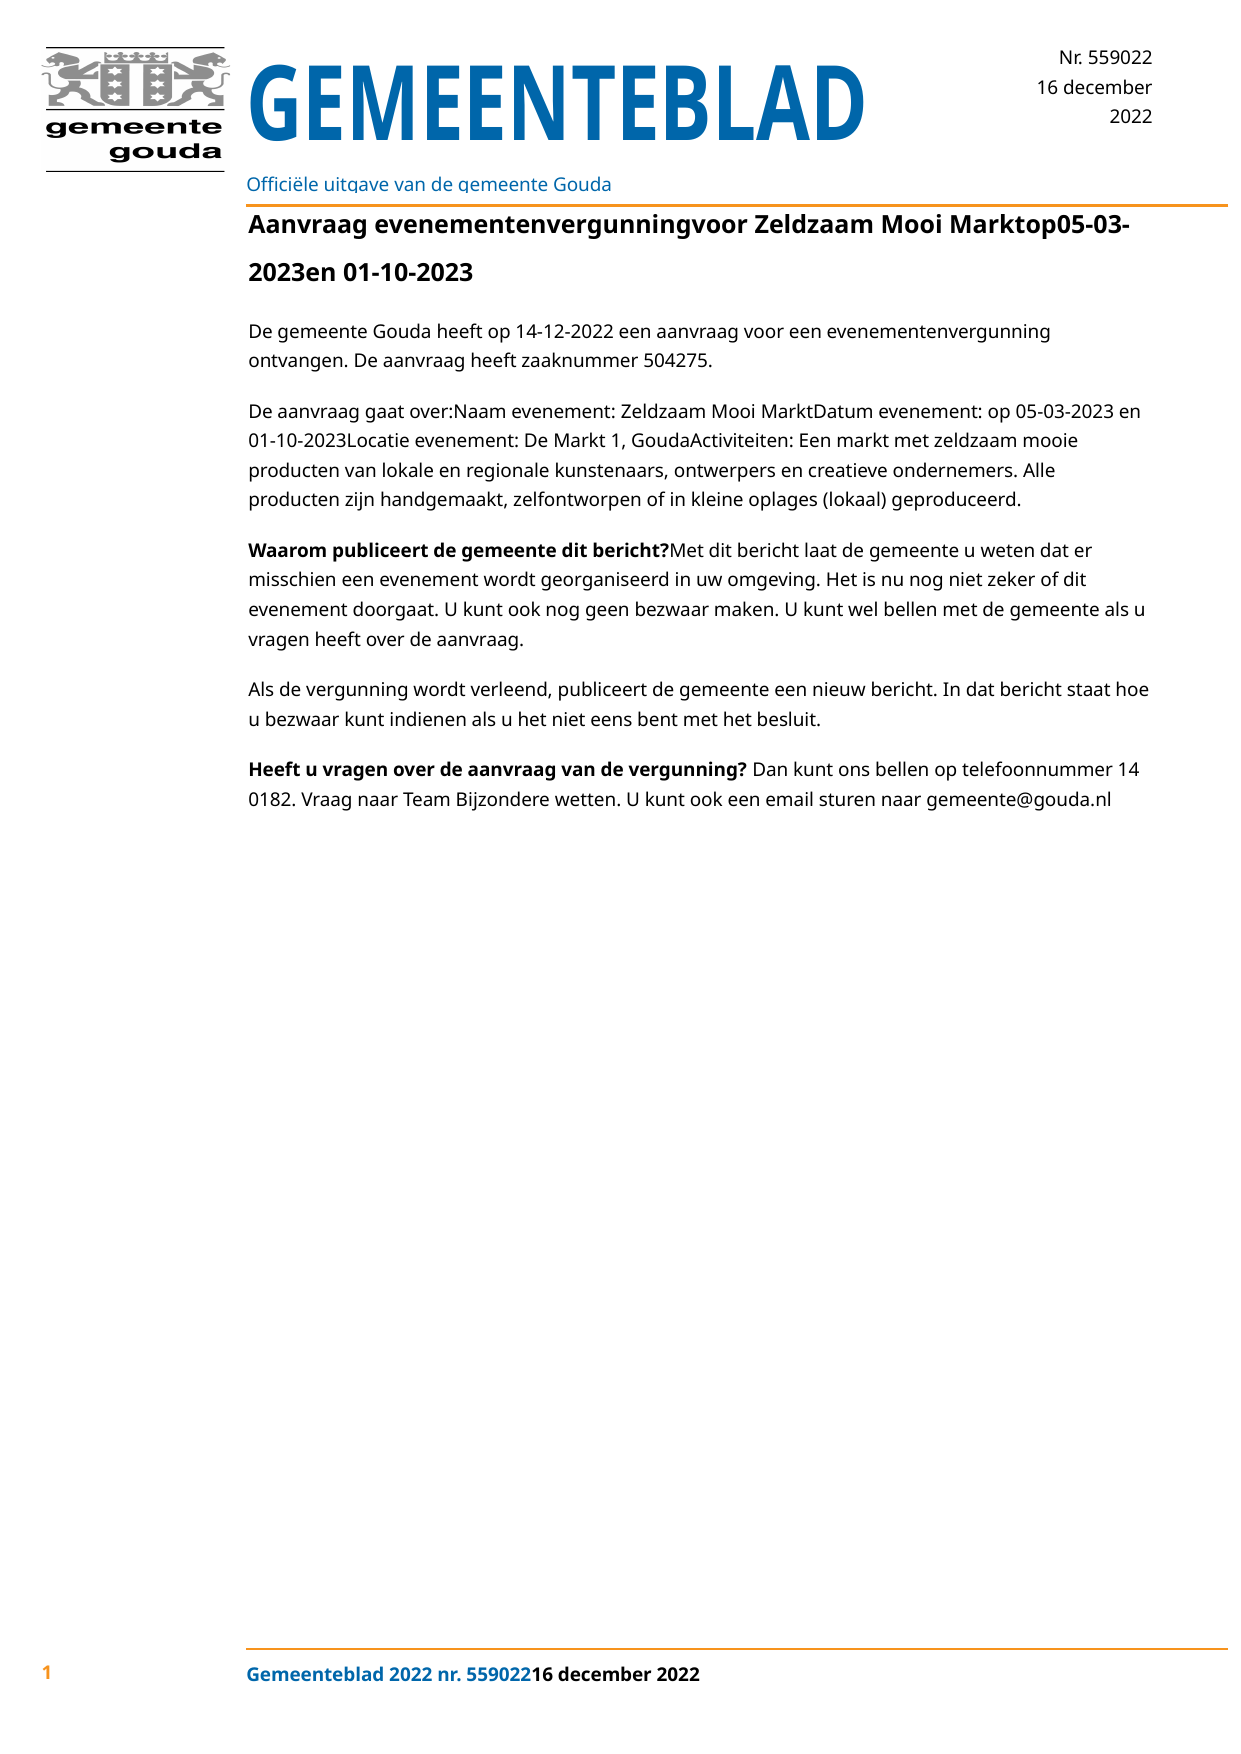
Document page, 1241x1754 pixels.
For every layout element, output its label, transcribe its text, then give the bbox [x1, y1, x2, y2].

text Waarom publiceert de gemeente dit bericht?Met dit bericht laat de gemeente u weten dat er misschien een evenement wordt georganiseerd in uw omgeving. Het is nu nog niet zeker of dit evenement doorgaat. U kunt ook nog geen bezwaar maken. U kunt wel bellen met de gemeente als u vragen heeft over de aanvraag. [248, 537, 1152, 652]
text Heeft u vragen over de aanvraag van de vergunning? Dan kunt ons bellen op telefoonnummer 14 0182. Vraag naar Team Bijzondere wetten. U kunt ook een email sturen naar gemeente@gouda.nl [248, 756, 1152, 812]
text De gemeente Gouda heeft op 14-12-2022 een aanvraag voor een evenementenvergunning ontvangen. De aanvraag heeft zaaknummer 504275. [248, 318, 1152, 373]
picture [41, 47, 231, 172]
text Als de vergunning wordt verleend, publiceert de gemeente een nieuw bericht. In dat bericht staat hoe u bezwaar kunt indienen als u het niet eens bent met het besluit. [248, 676, 1152, 732]
text De aanvraag gaat over:Naam evenement: Zeldzaam Mooi MarktDatum evenement: op 05-03-2023 en 01-10-2023Locatie evenement: De Markt 1, GoudaActiviteiten: Een markt met zeldzaam mooie producten van lokale en regionale kunstenaars, ontwerpers en creatieve ondernemers. Alle producten zijn handgemaakt, zelfontworpen of in kleine oplages (lokaal) geproduceerd. [248, 398, 1152, 512]
text Aanvraag evenementenvergunningvoor Zeldzaam Mooi Marktop05-03-2023en 01-10-2023 [248, 207, 1152, 288]
